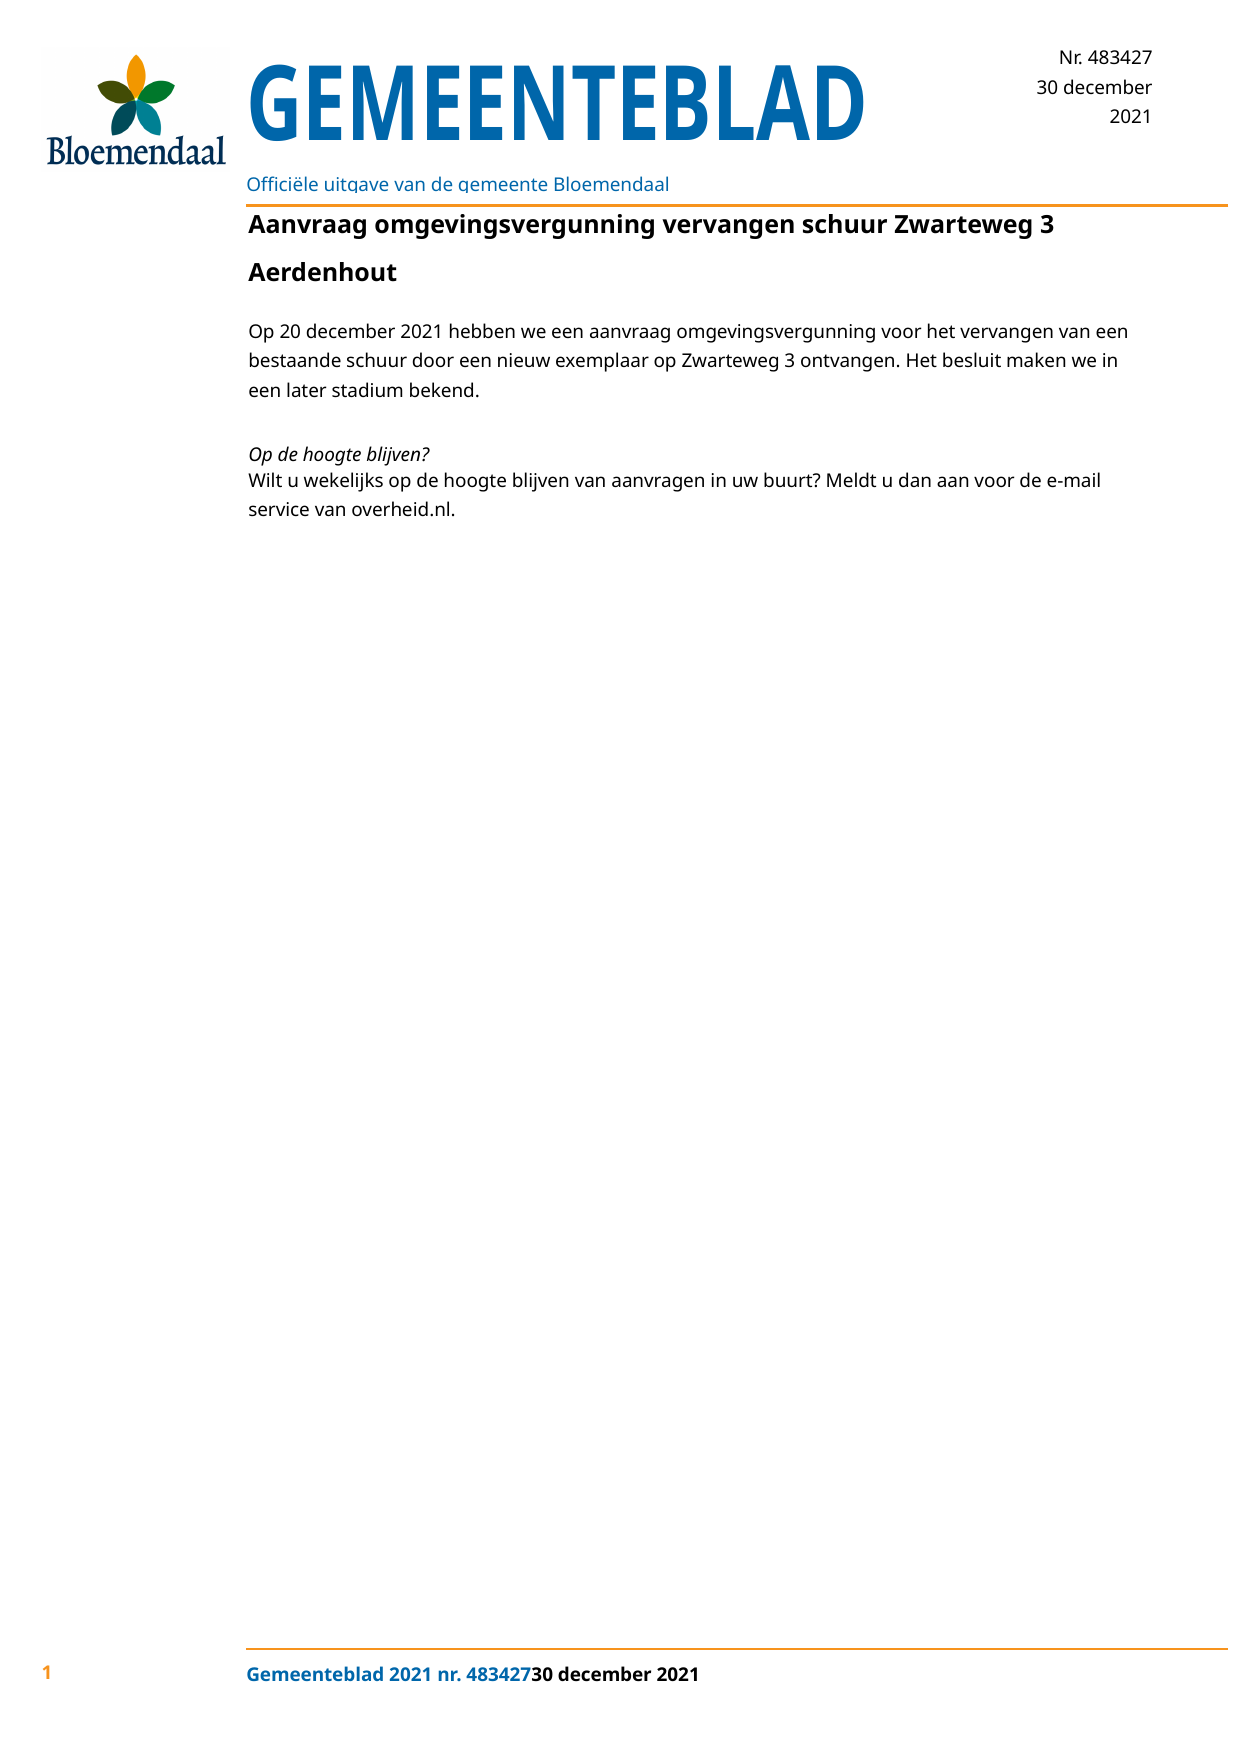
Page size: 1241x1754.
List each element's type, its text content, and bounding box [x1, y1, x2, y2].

text Aanvraag omgevingsvergunning vervangen schuur Zwarteweg 3 Aerdenhout [248, 207, 1152, 288]
text Op 20 december 2021 hebben we een aanvraag omgevingsvergunning voor het vervangen van een bestaande schuur door een nieuw exemplaar op Zwarteweg 3 ontvangen. Het besluit maken we in een later stadium bekend. [248, 318, 1152, 403]
picture [41, 47, 231, 172]
text Op de hoogte blijven? [248, 441, 1152, 467]
text Wilt u wekelijks op de hoogte blijven van aanvragen in uw buurt? Meldt u dan aan voor de e-mail service van overheid.nl. [248, 467, 1152, 522]
